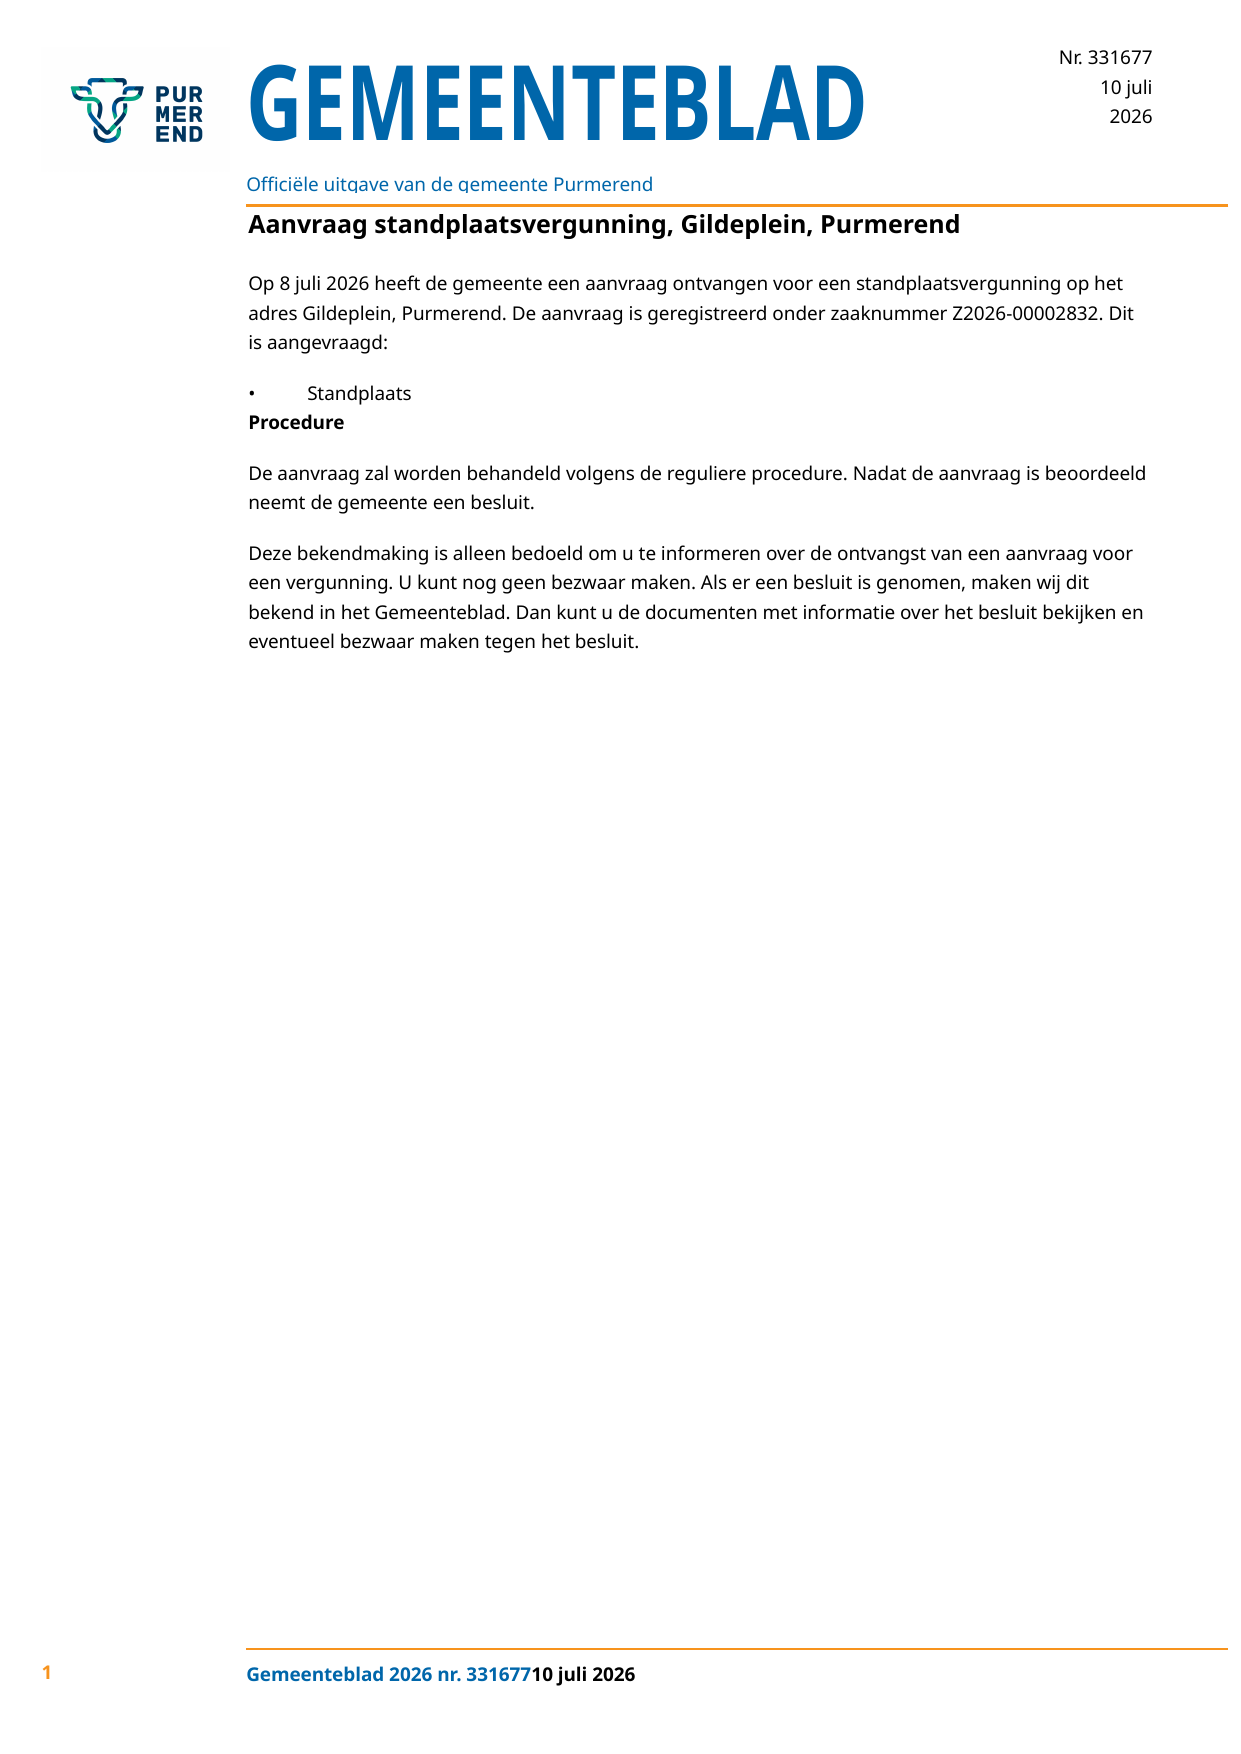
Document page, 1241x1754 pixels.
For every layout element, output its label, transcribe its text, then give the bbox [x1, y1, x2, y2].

text Procedure [248, 409, 1152, 435]
list Standplaats [248, 380, 1152, 406]
text Op 8 juli 2026 heeft de gemeente een aanvraag ontvangen voor een standplaatsvergunning op het adres Gildeplein, Purmerend. De aanvraag is geregistreerd onder zaaknummer Z2026-00002832. Dit is aangevraagd: [248, 270, 1152, 355]
text De aanvraag zal worden behandeld volgens de reguliere procedure. Nadat de aanvraag is beoordeeld neemt de gemeente een besluit. [248, 460, 1152, 515]
text Aanvraag standplaatsvergunning, Gildeplein, Purmerend [248, 207, 1152, 241]
text Deze bekendmaking is alleen bedoeld om u te informeren over de ontvangst van een aanvraag voor een vergunning. U kunt nog geen bezwaar maken. Als er een besluit is genomen, maken wij dit bekend in het Gemeenteblad. Dan kunt u de documenten met informatie over het besluit bekijken en eventueel bezwaar maken tegen het besluit. [248, 540, 1152, 654]
picture [41, 47, 231, 172]
